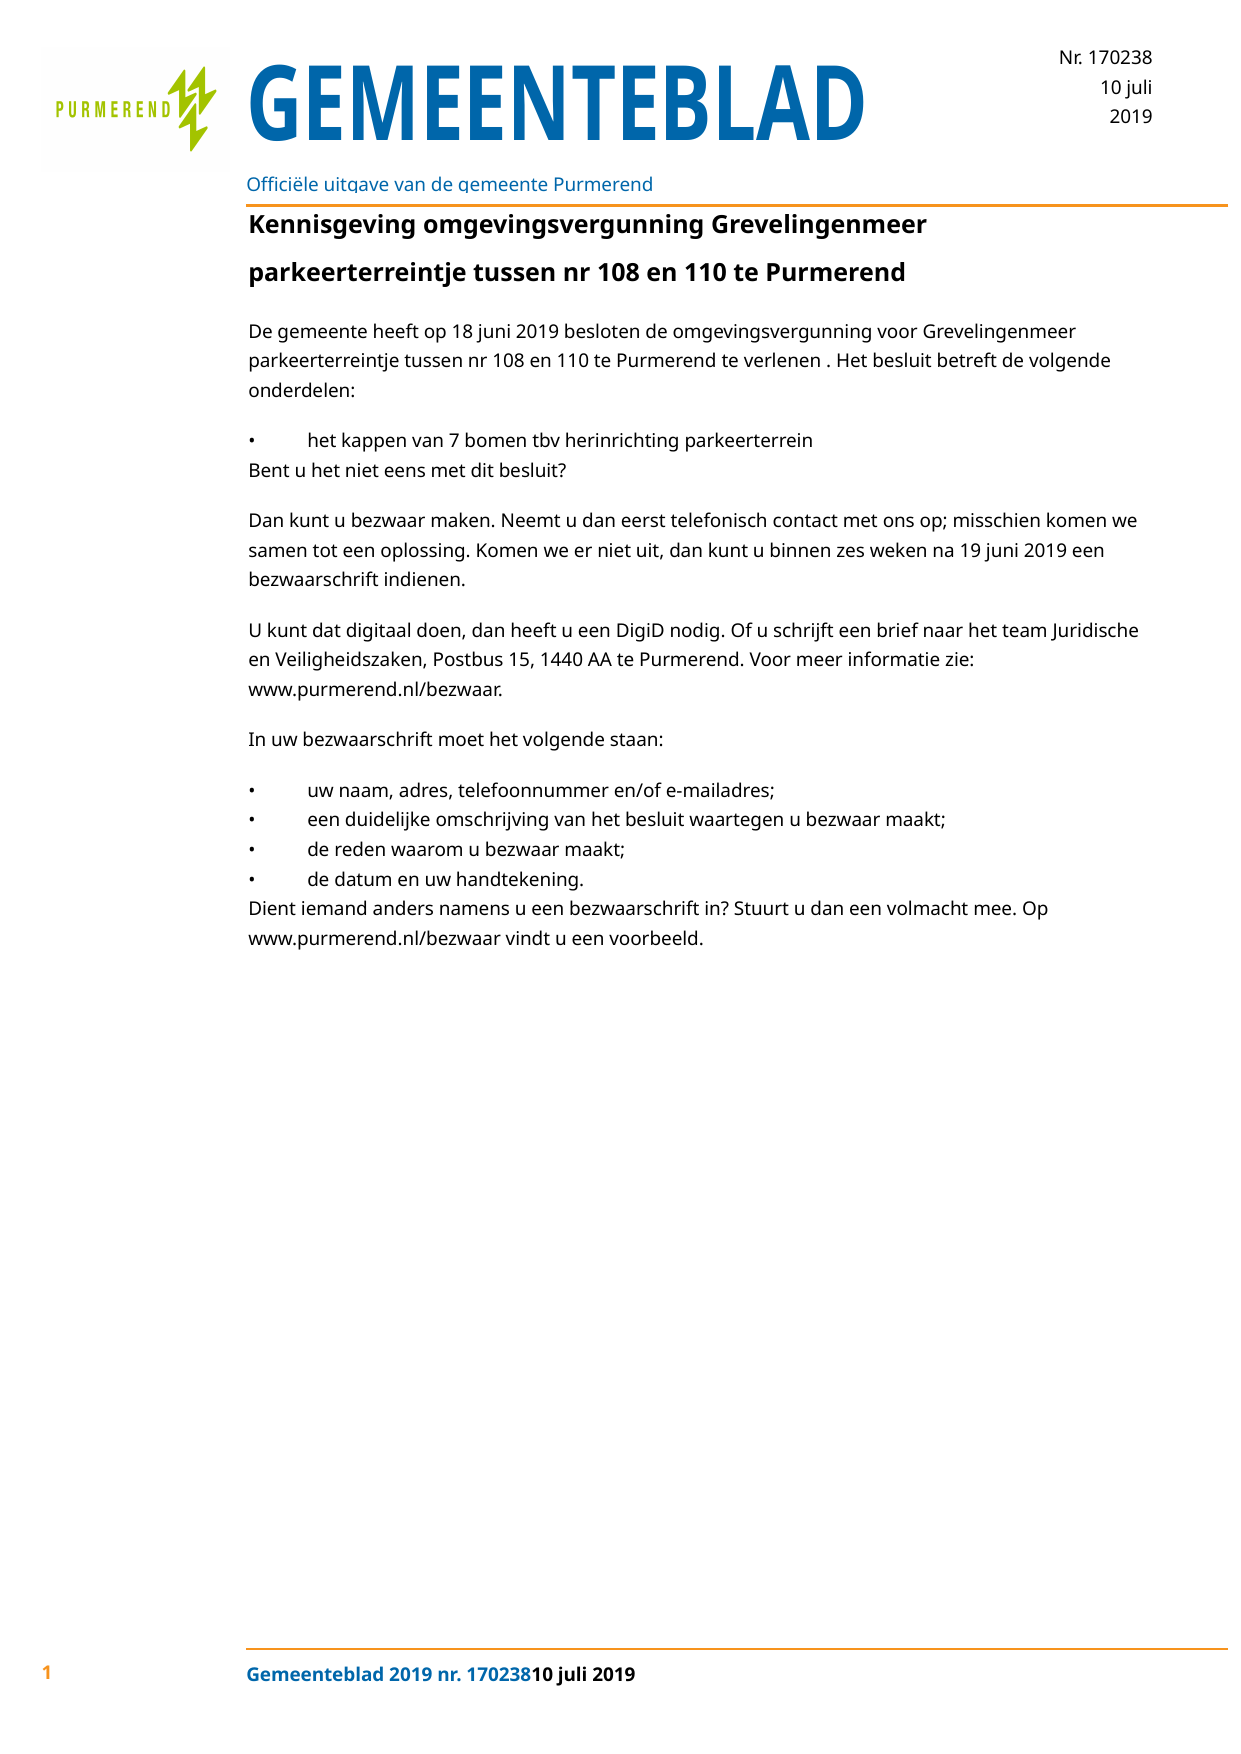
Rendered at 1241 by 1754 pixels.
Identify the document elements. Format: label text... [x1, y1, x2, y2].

list de datum en uw handtekening. [248, 866, 1152, 892]
text U kunt dat digitaal doen, dan heeft u een DigiD nodig. Of u schrijft een brief naar het team Juridische en Veiligheidszaken, Postbus 15, 1440 AA te Purmerend. Voor meer informatie zie: www.purmerend.nl/bezwaar. [248, 617, 1152, 702]
list het kappen van 7 bomen tbv herinrichting parkeerterrein [248, 427, 1152, 453]
list uw naam, adres, telefoonnummer en/of e-mailadres; [248, 777, 1152, 803]
picture [41, 47, 231, 172]
list de reden waarom u bezwaar maakt; [248, 836, 1152, 862]
text Bent u het niet eens met dit besluit? [248, 457, 1152, 483]
text Dient iemand anders namens u een bezwaarschrift in? Stuurt u dan een volmacht mee. Op www.purmerend.nl/bezwaar vindt u een voorbeeld. [248, 895, 1152, 951]
text In uw bezwaarschrift moet het volgende staan: [248, 727, 1152, 752]
text Kennisgeving omgevingsvergunning Grevelingenmeer parkeerterreintje tussen nr 108 en 110 te Purmerend [248, 207, 1152, 288]
text Dan kunt u bezwaar maken. Neemt u dan eerst telefonisch contact met ons op; misschien komen we samen tot een oplossing. Komen we er niet uit, dan kunt u binnen zes weken na 19 juni 2019 een bezwaarschrift indienen. [248, 507, 1152, 592]
list een duidelijke omschrijving van het besluit waartegen u bezwaar maakt; [248, 807, 1152, 832]
text De gemeente heeft op 18 juni 2019 besloten de omgevingsvergunning voor Grevelingenmeer parkeerterreintje tussen nr 108 en 110 te Purmerend te verlenen . Het besluit betreft de volgende onderdelen: [248, 318, 1152, 403]
